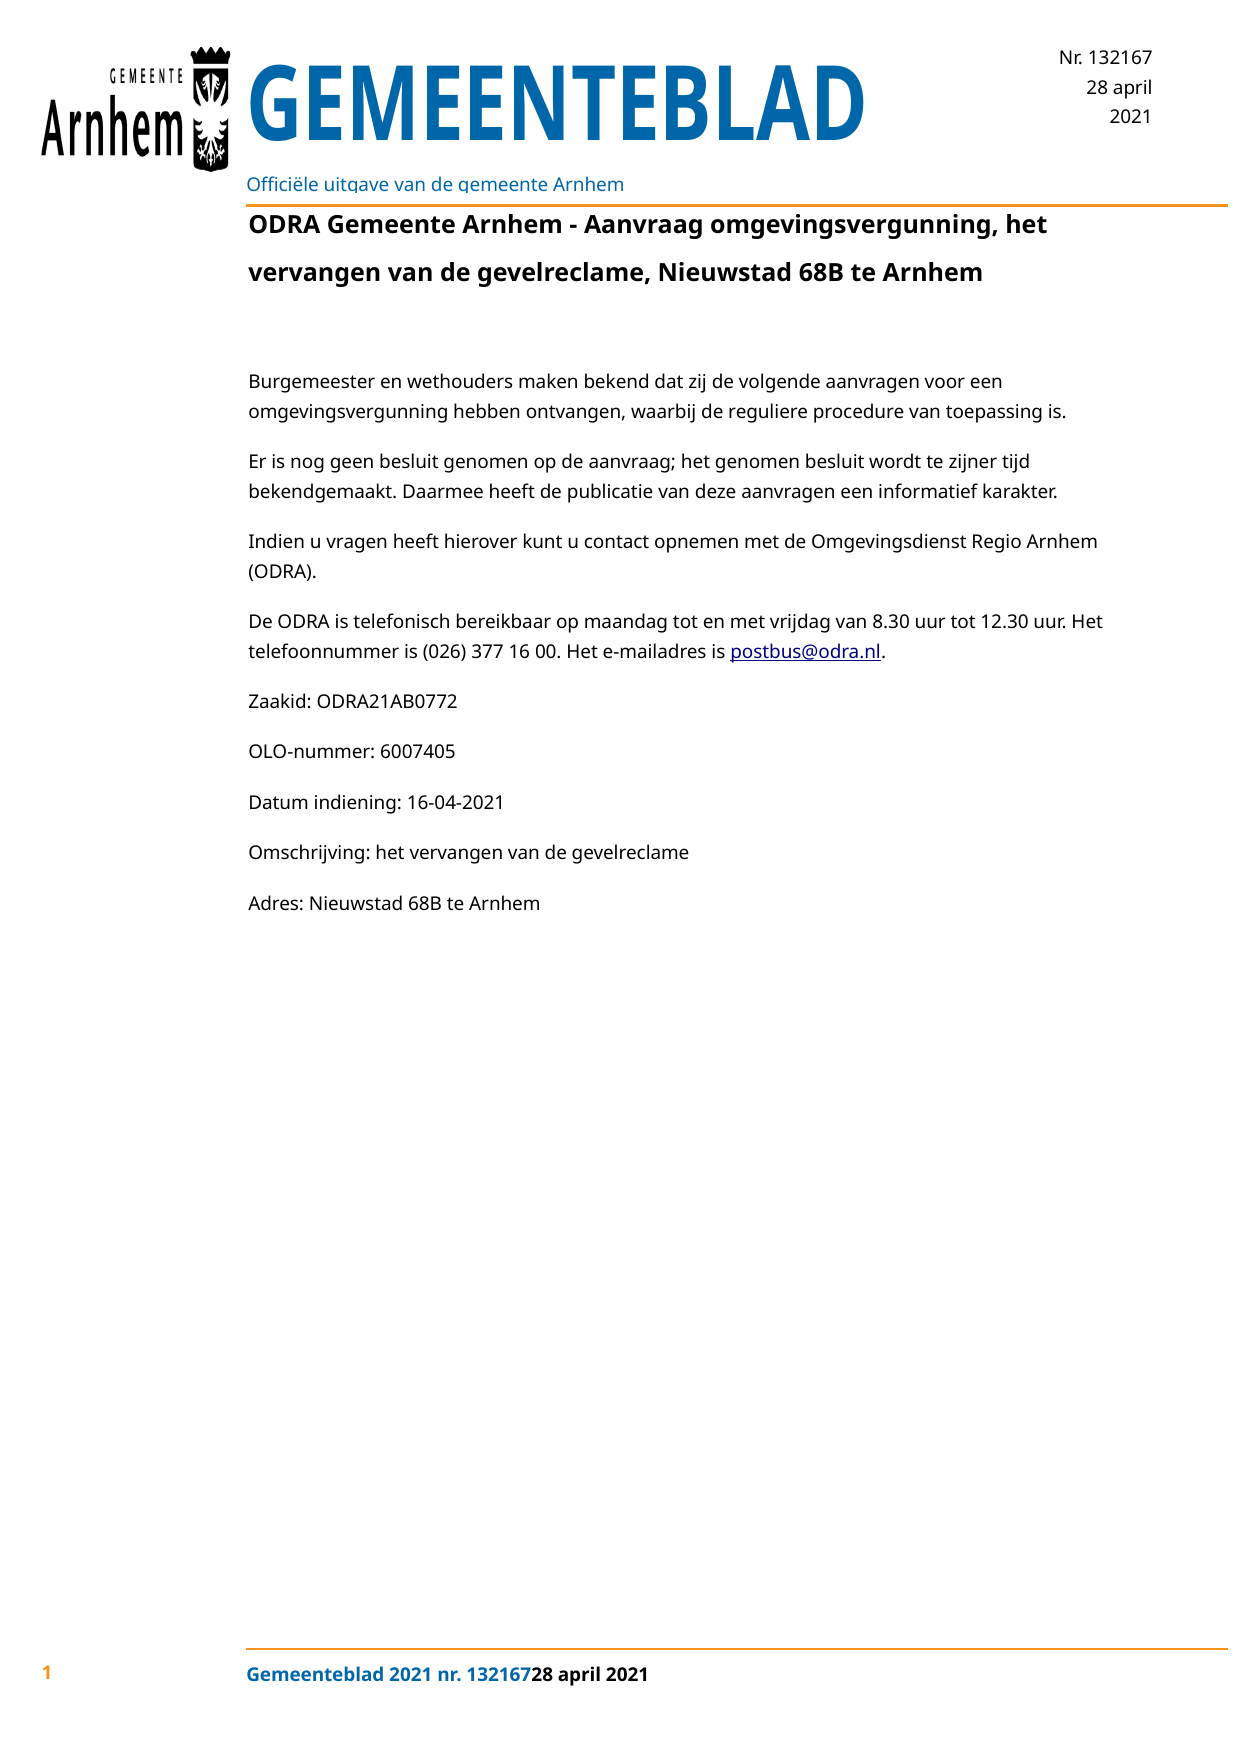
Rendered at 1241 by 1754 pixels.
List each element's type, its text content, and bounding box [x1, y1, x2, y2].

text Omschrijving: het vervangen van de gevelreclame [248, 839, 1152, 865]
text De ODRA is telefonisch bereikbaar op maandag tot en met vrijdag van 8.30 uur tot 12.30 uur. Het telefoonnummer is (026) 377 16 00. Het e-mailadres is postbus@odra.nl. [248, 608, 1152, 664]
text Indien u vragen heeft hierover kunt u contact opnemen met de Omgevingsdienst Regio Arnhem (ODRA). [248, 528, 1152, 584]
text Adres: Nieuwstad 68B te Arnhem [248, 890, 1152, 916]
text ODRA Gemeente Arnhem - Aanvraag omgevingsvergunning, het vervangen van de gevelreclame, Nieuwstad 68B te Arnhem [248, 207, 1152, 288]
text OLO-nummer: 6007405 [248, 739, 1152, 764]
text Datum indiening: 16-04-2021 [248, 789, 1152, 815]
picture [41, 47, 231, 172]
text Burgemeester en wethouders maken bekend dat zij de volgende aanvragen voor een omgevingsvergunning hebben ontvangen, waarbij de reguliere procedure van toepassing is. [248, 368, 1152, 424]
text Er is nog geen besluit genomen op de aanvraag; het genomen besluit wordt te zijner tijd bekendgemaakt. Daarmee heeft de publicatie van deze aanvragen een informatief karakter. [248, 448, 1152, 504]
text Zaakid: ODRA21AB0772 [248, 688, 1152, 714]
